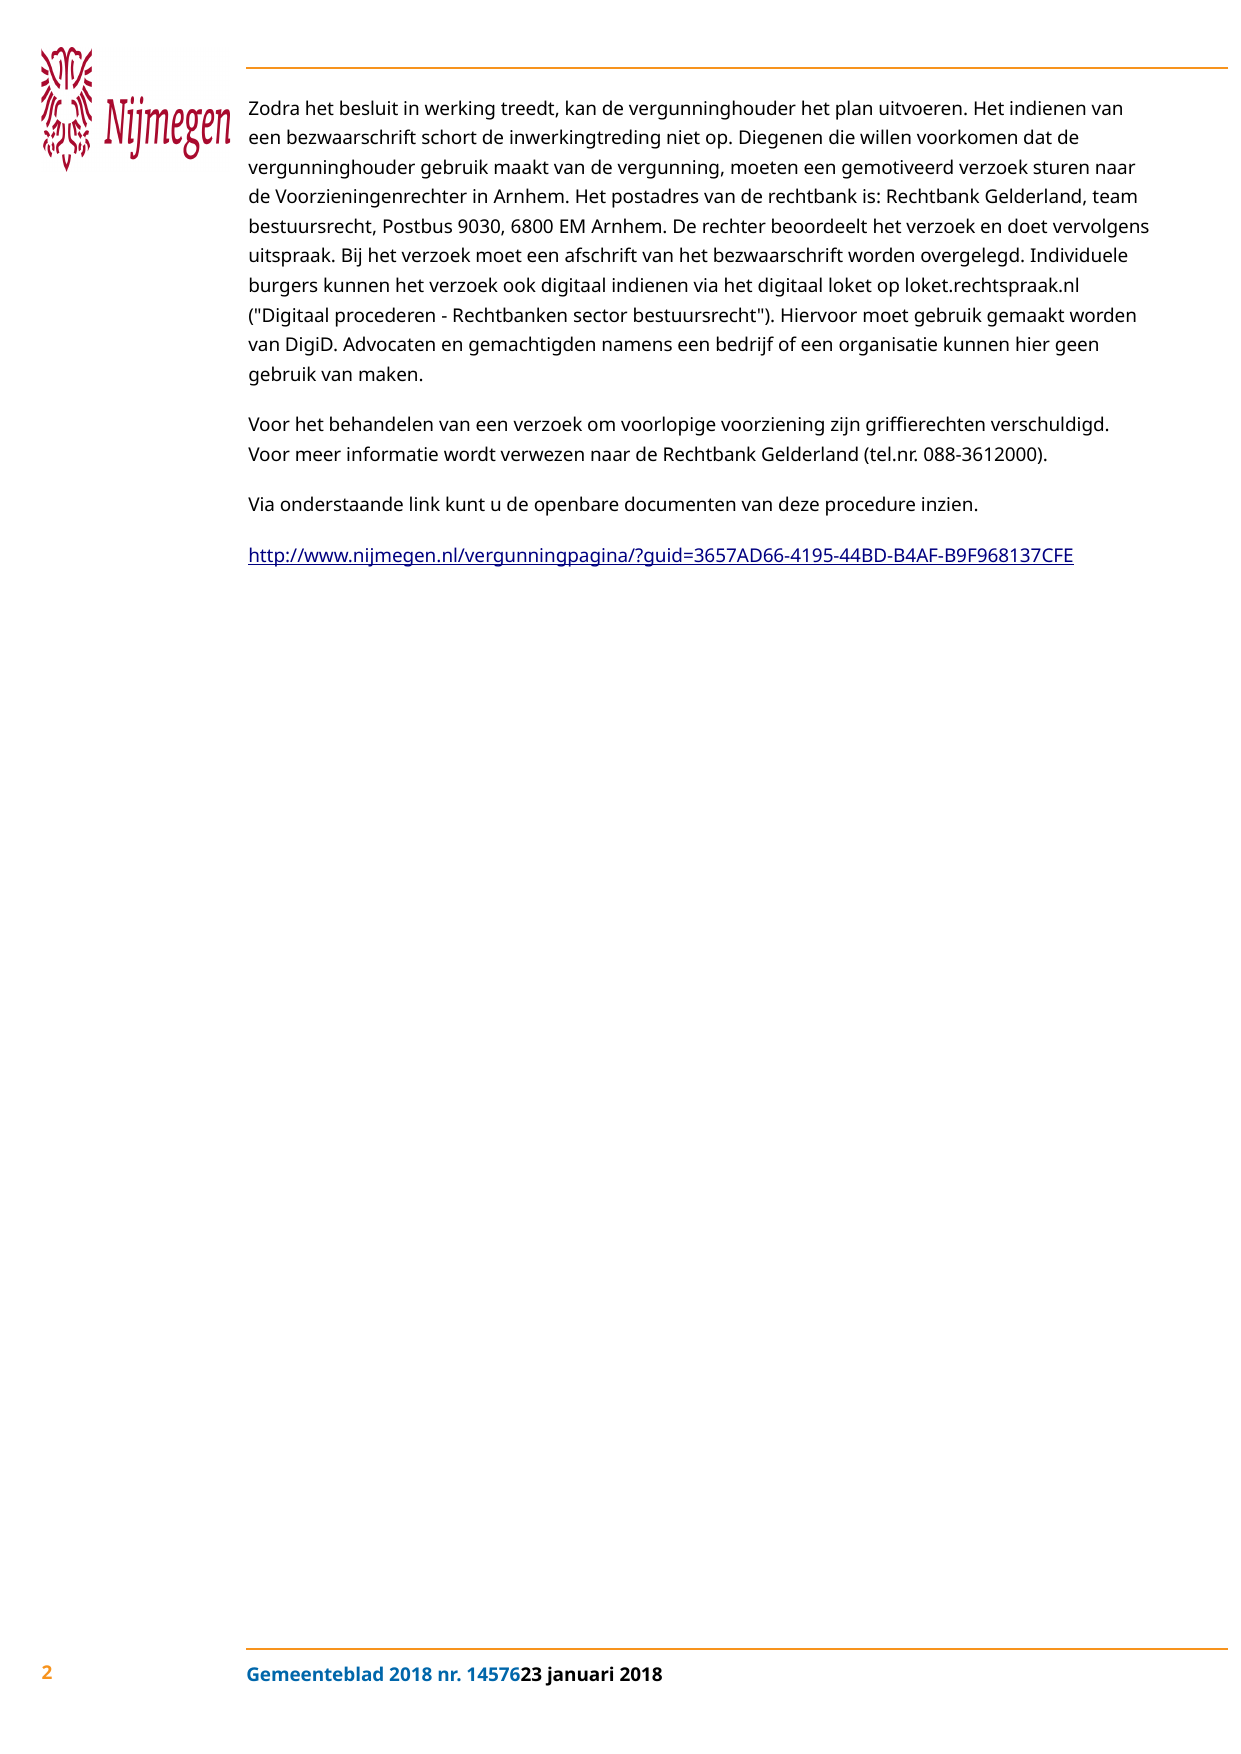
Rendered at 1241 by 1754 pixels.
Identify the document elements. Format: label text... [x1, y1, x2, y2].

picture [41, 47, 231, 172]
text Voor het behandelen van een verzoek om voorlopige voorziening zijn griffierechten verschuldigd. Voor meer informatie wordt verwezen naar de Rechtbank Gelderland (tel.nr. 088-3612000). [248, 411, 1152, 467]
text http://www.nijmegen.nl/vergunningpagina/?guid=3657AD66-4195-44BD-B4AF-B9F968137CFE [248, 542, 1152, 568]
text Via onderstaande link kunt u de openbare documenten van deze procedure inzien. [248, 491, 1152, 517]
text Zodra het besluit in werking treedt, kan de vergunninghouder het plan uitvoeren. Het indienen van een bezwaarschrift schort de inwerkingtreding niet op. Diegenen die willen voorkomen dat de vergunninghouder gebruik maakt van de vergunning, moeten een gemotiveerd verzoek sturen naar de Voorzieningenrechter in Arnhem. Het postadres van de rechtbank is: Rechtbank Gelderland, team bestuursrecht, Postbus 9030, 6800 EM Arnhem. De rechter beoordeelt het verzoek en doet vervolgens uitspraak. Bij het verzoek moet een afschrift van het bezwaarschrift worden overgelegd. Individuele burgers kunnen het verzoek ook digitaal indienen via het digitaal loket op loket.rechtspraak.nl ("Digitaal procederen - Rechtbanken sector bestuursrecht"). Hiervoor moet gebruik gemaakt worden van DigiD. Advocaten en gemachtigden namens een bedrijf of een organisatie kunnen hier geen gebruik van maken. [248, 95, 1152, 387]
